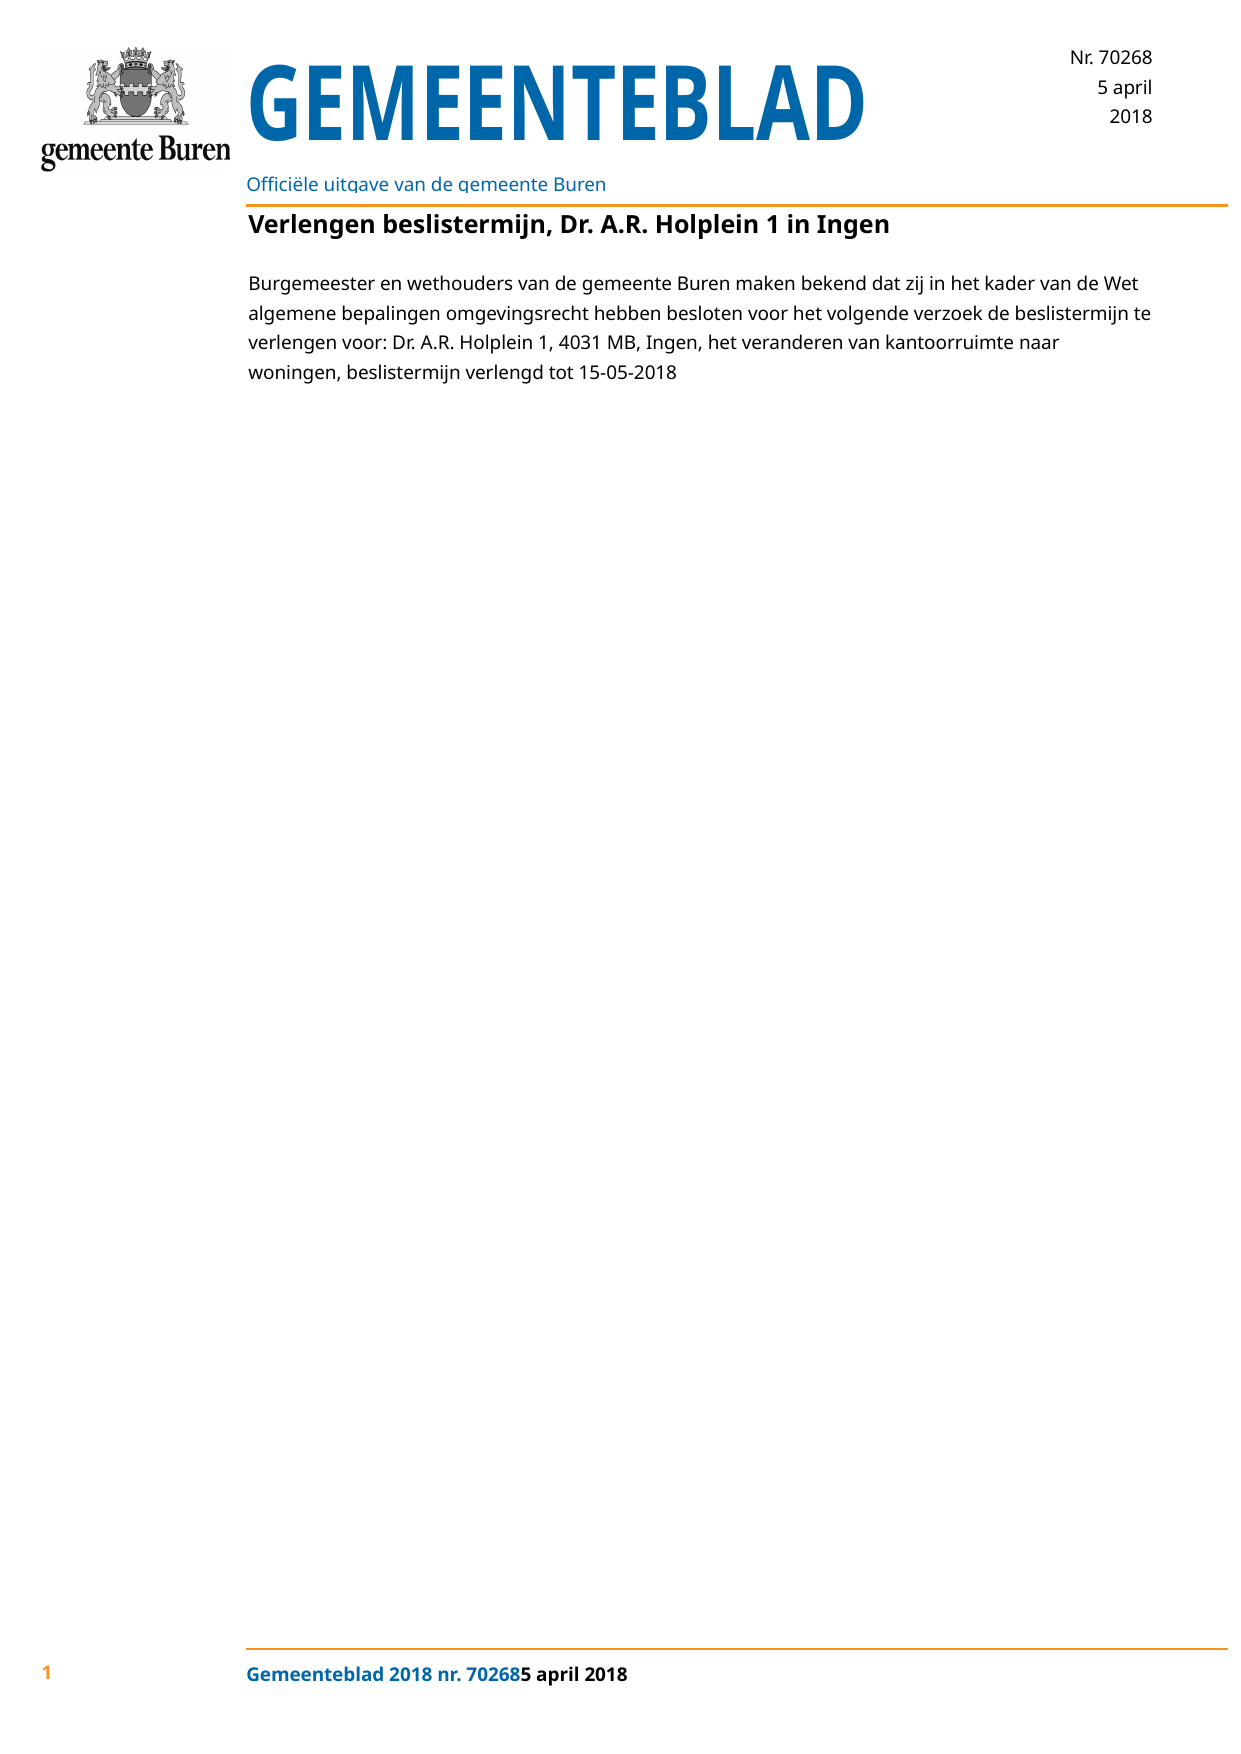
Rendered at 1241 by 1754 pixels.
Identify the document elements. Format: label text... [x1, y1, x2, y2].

text Burgemeester en wethouders van de gemeente Buren maken bekend dat zij in het kader van de Wet algemene bepalingen omgevingsrecht hebben besloten voor het volgende verzoek de beslistermijn te verlengen voor: Dr. A.R. Holplein 1, 4031 MB, Ingen, het veranderen van kantoorruimte naar woningen, beslistermijn verlengd tot 15-05-2018 [248, 270, 1152, 385]
text Verlengen beslistermijn, Dr. A.R. Holplein 1 in Ingen [248, 207, 1152, 241]
picture [41, 47, 231, 172]
